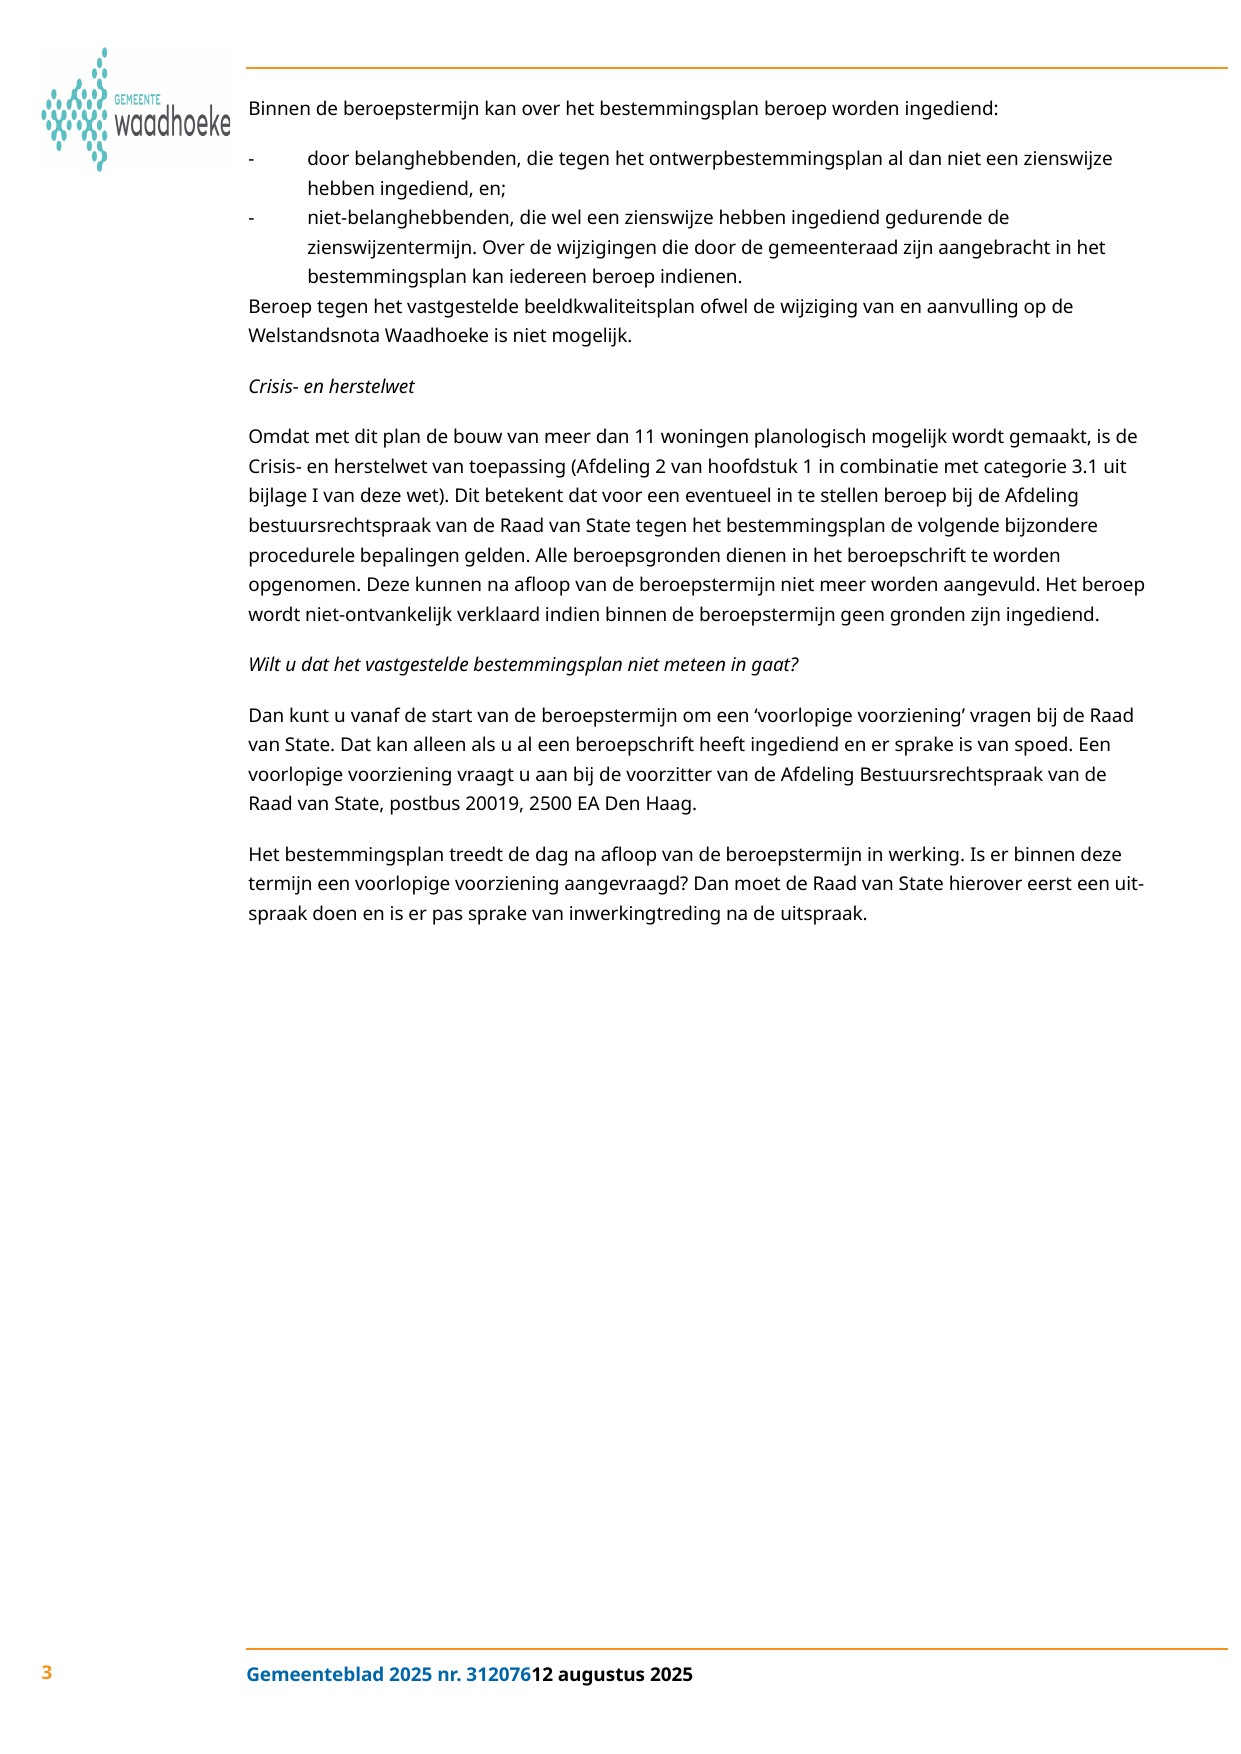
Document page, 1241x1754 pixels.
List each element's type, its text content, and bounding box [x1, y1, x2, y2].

text Beroep tegen het vastgestelde beeldkwaliteitsplan ofwel de wijziging van en aanvulling op de Welstandsnota Waadhoeke is niet mogelijk. [248, 293, 1152, 348]
text Omdat met dit plan de bouw van meer dan 11 woningen planologisch mogelijk wordt gemaakt, is de Crisis- en herstelwet van toepassing (Afdeling 2 van hoofdstuk 1 in combinatie met categorie 3.1 uit bijlage I van deze wet). Dit betekent dat voor een eventueel in te stellen beroep bij de Afdeling bestuursrechtspraak van de Raad van State tegen het bestemmingsplan de volgende bijzondere procedurele bepalingen gelden. Alle beroepsgronden dienen in het beroepschrift te worden opgenomen. Deze kunnen na afloop van de beroepstermijn niet meer worden aangevuld. Het beroep wordt niet-ontvankelijk verklaard indien binnen de beroepstermijn geen gronden zijn ingediend. [248, 423, 1152, 627]
text Crisis- en herstelwet [248, 373, 1152, 399]
text Wilt u dat het vastgestelde bestemmingsplan niet meteen in gaat? [248, 651, 1152, 677]
text Binnen de beroepstermijn kan over het bestemmingsplan beroep worden ingediend: [248, 95, 1152, 121]
picture [41, 47, 231, 172]
text Het bestemmingsplan treedt de dag na afloop van de beroepstermijn in werking. Is er binnen deze termijn een voorlopige voorziening aangevraagd? Dan moet de Raad van State hierover eerst een uit- spraak doen en is er pas sprake van inwerkingtreding na de uitspraak. [248, 841, 1152, 926]
list niet-belanghebbenden, die wel een zienswijze hebben ingediend gedurende de zienswijzentermijn. Over de wijzigingen die door de gemeenteraad zijn aangebracht in het bestemmingsplan kan iedereen beroep indienen. [248, 204, 1152, 289]
text Dan kunt u vanaf de start van de beroepstermijn om een ‘voorlopige voorziening’ vragen bij de Raad van State. Dat kan alleen als u al een beroepschrift heeft ingediend en er sprake is van spoed. Een voorlopige voorziening vraagt u aan bij de voorzitter van de Afdeling Bestuursrechtspraak van de Raad van State, postbus 20019, 2500 EA Den Haag. [248, 702, 1152, 816]
list door belanghebbenden, die tegen het ontwerpbestemmingsplan al dan niet een zienswijze hebben ingediend, en; [248, 145, 1152, 201]
